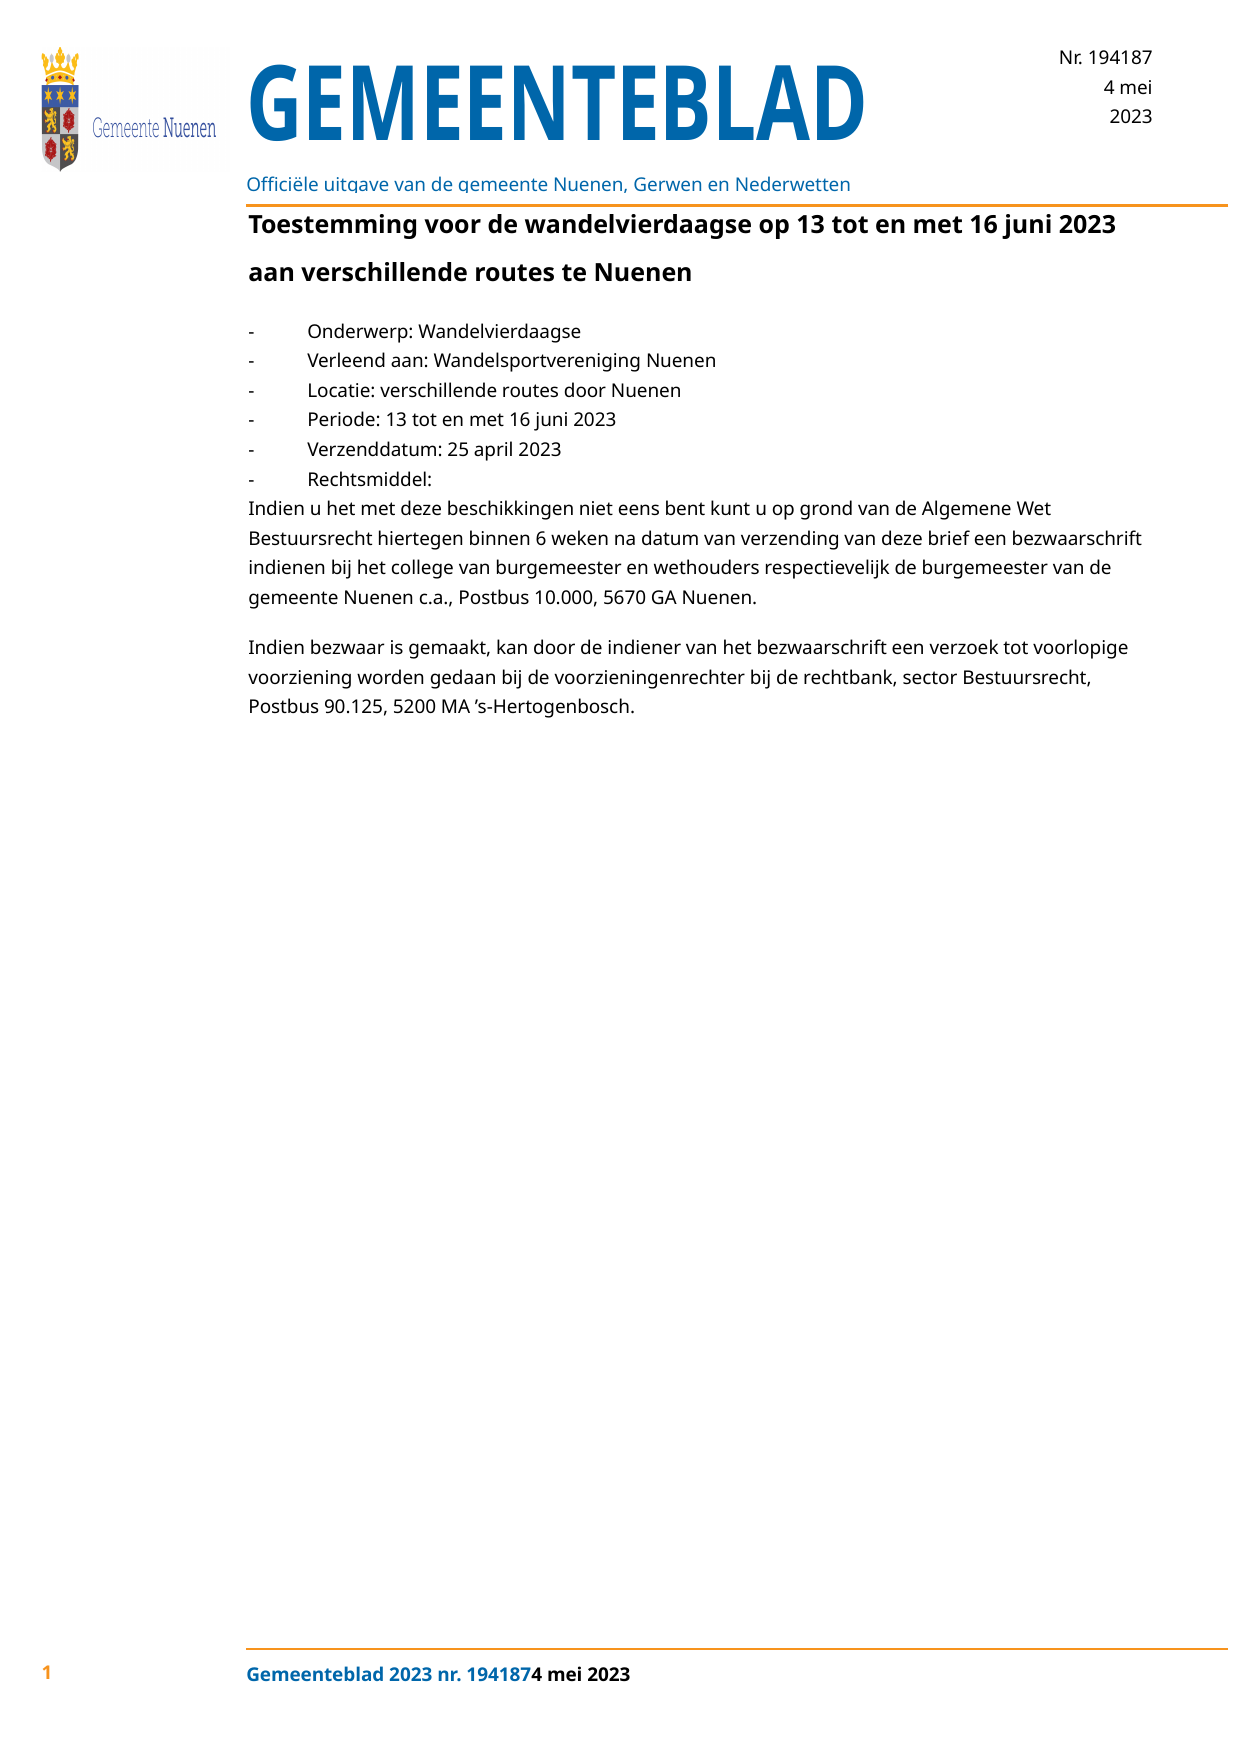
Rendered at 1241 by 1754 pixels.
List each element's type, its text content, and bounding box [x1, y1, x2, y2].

text Indien u het met deze beschikkingen niet eens bent kunt u op grond van de Algemene Wet Bestuursrecht hiertegen binnen 6 weken na datum van verzending van deze brief een bezwaarschrift indienen bij het college van burgemeester en wethouders respectievelijk de burgemeester van de gemeente Nuenen c.a., Postbus 10.000, 5670 GA Nuenen. [248, 495, 1152, 610]
list Locatie: verschillende routes door Nuenen [248, 377, 1152, 403]
list Verleend aan: Wandelsportvereniging Nuenen [248, 347, 1152, 373]
text Indien bezwaar is gemaakt, kan door de indiener van het bezwaarschrift een verzoek tot voorlopige voorziening worden gedaan bij de voorzieningenrechter bij de rechtbank, sector Bestuursrecht, Postbus 90.125, 5200 MA ’s-Hertogenbosch. [248, 634, 1152, 719]
picture [41, 47, 231, 172]
text Toestemming voor de wandelvierdaagse op 13 tot en met 16 juni 2023 aan verschillende routes te Nuenen [248, 207, 1152, 288]
list Rechtsmiddel: [248, 466, 1152, 492]
list Periode: 13 tot en met 16 juni 2023 [248, 407, 1152, 432]
list Onderwerp: Wandelvierdaagse [248, 318, 1152, 344]
list Verzenddatum: 25 april 2023 [248, 436, 1152, 462]
